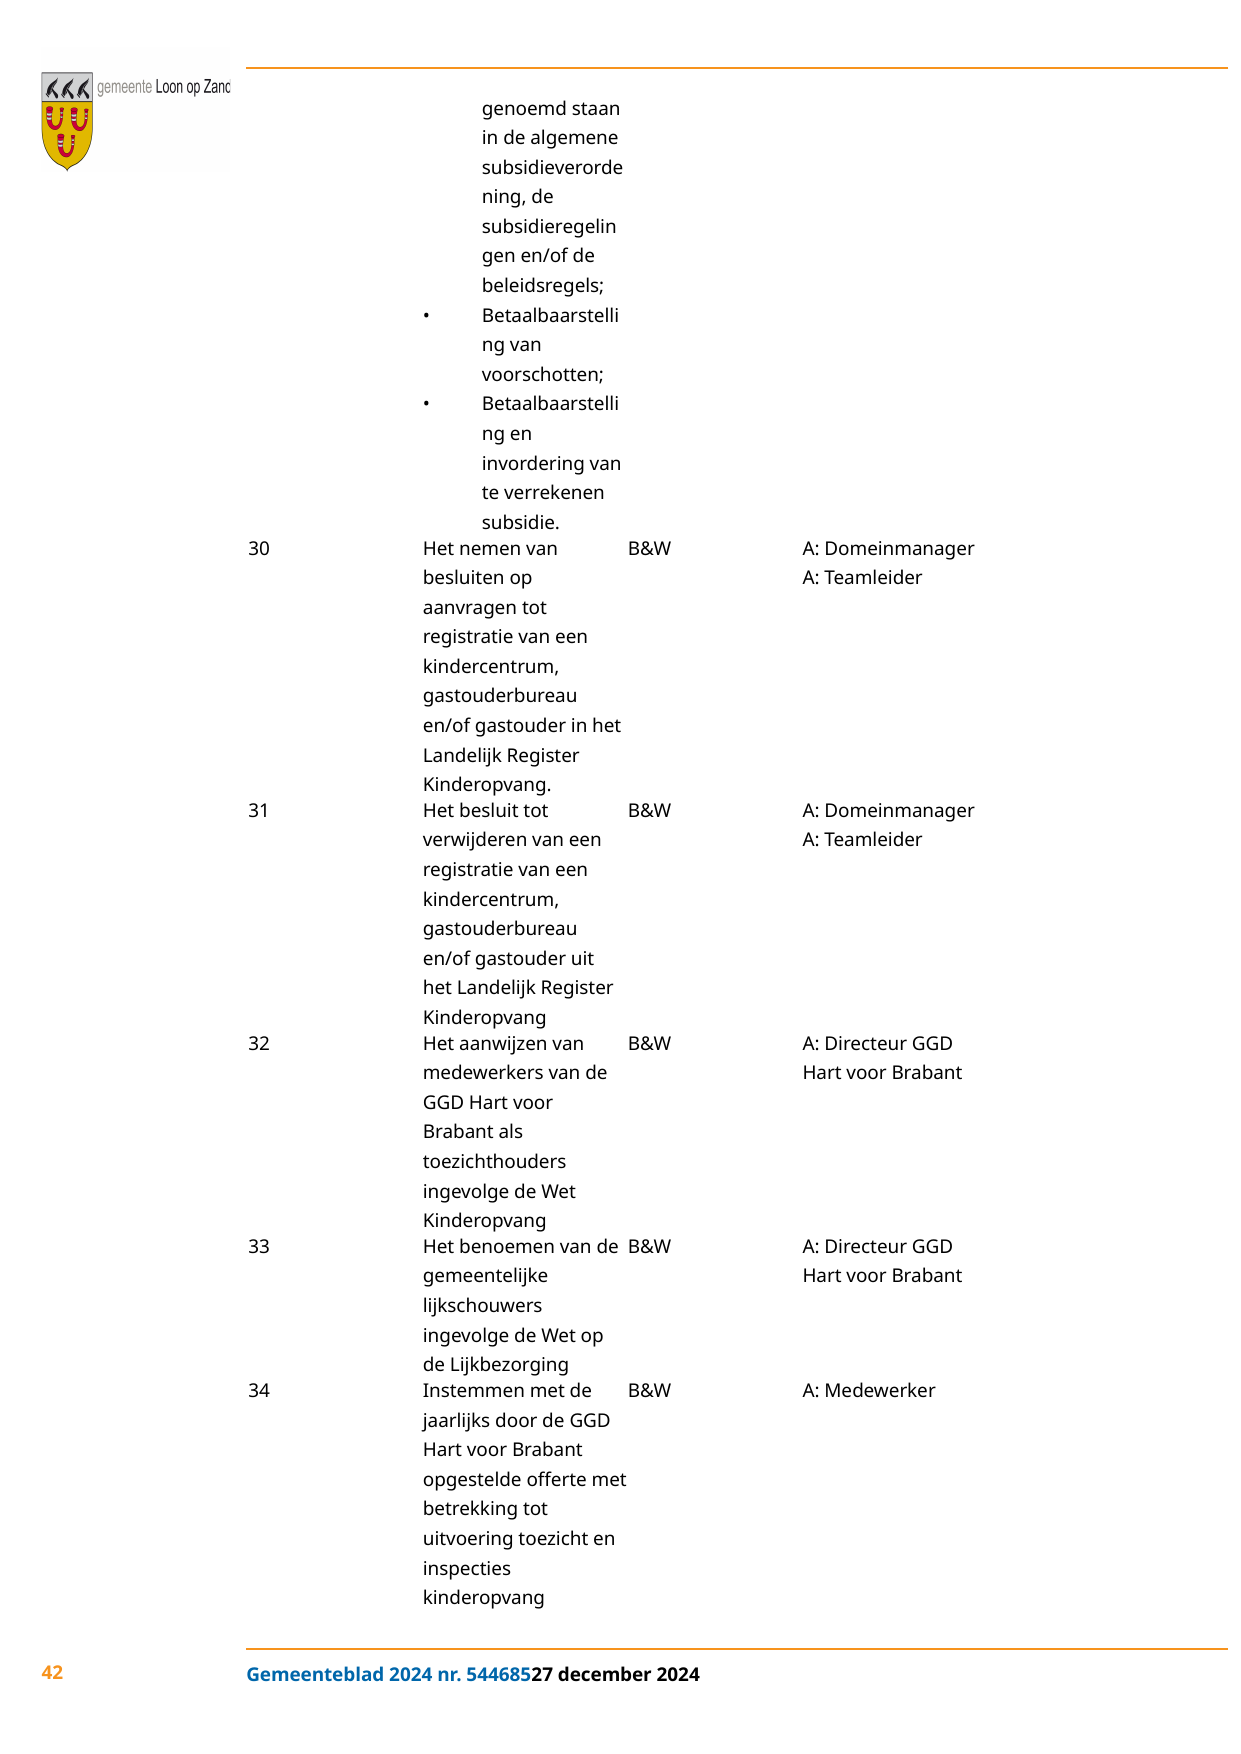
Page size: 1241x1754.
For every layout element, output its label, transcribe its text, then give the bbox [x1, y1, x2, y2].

table_cell [248, 95, 423, 535]
table_cell genoemd staan in de algemene subsidieverordening, de subsidieregelingen en/of de beleidsregels; Betaalbaarstelling van voorschotten; Betaalbaarstelling en invordering van te verrekenen subsidie. [423, 95, 628, 535]
table_cell 34 [248, 1377, 423, 1610]
table_cell 31 [248, 797, 423, 1030]
table_cell A: Directeur GGD Hart voor Brabant [802, 1030, 977, 1233]
table_cell B&W [628, 797, 802, 1030]
table_cell A: Medewerker [802, 1377, 977, 1610]
table_cell 30 [248, 535, 423, 797]
table_cell [977, 797, 1152, 1030]
table_cell [977, 535, 1152, 797]
table_cell [977, 1377, 1152, 1610]
table_cell [977, 1030, 1152, 1233]
table_cell [802, 95, 977, 535]
table_cell [977, 95, 1152, 535]
table_cell A: Domeinmanager A: Teamleider [802, 535, 977, 797]
table_cell Instemmen met de jaarlijks door de GGD Hart voor Brabant opgestelde offerte met betrekking tot uitvoering toezicht en inspecties kinderopvang [423, 1377, 628, 1610]
table_cell Het aanwijzen van medewerkers van de GGD Hart voor Brabant als toezichthouders ingevolge de Wet Kinderopvang [423, 1030, 628, 1233]
table_cell [628, 95, 802, 535]
table_cell A: Directeur GGD Hart voor Brabant [802, 1233, 977, 1377]
table_cell 33 [248, 1233, 423, 1377]
table_cell 32 [248, 1030, 423, 1233]
table_cell B&W [628, 1233, 802, 1377]
table_cell Het benoemen van de gemeentelijke lijkschouwers ingevolge de Wet op de Lijkbezorging [423, 1233, 628, 1377]
table_cell B&W [628, 1377, 802, 1610]
table_cell [977, 1233, 1152, 1377]
picture [41, 47, 231, 172]
table_cell Het besluit tot verwijderen van een registratie van een kindercentrum, gastouderbureau en/of gastouder uit het Landelijk Register Kinderopvang [423, 797, 628, 1030]
table_cell Het nemen van besluiten op aanvragen tot registratie van een kindercentrum, gastouderbureau en/of gastouder in het Landelijk Register Kinderopvang. [423, 535, 628, 797]
table_cell A: Domeinmanager A: Teamleider [802, 797, 977, 1030]
table_cell B&W [628, 1030, 802, 1233]
table_cell B&W [628, 535, 802, 797]
